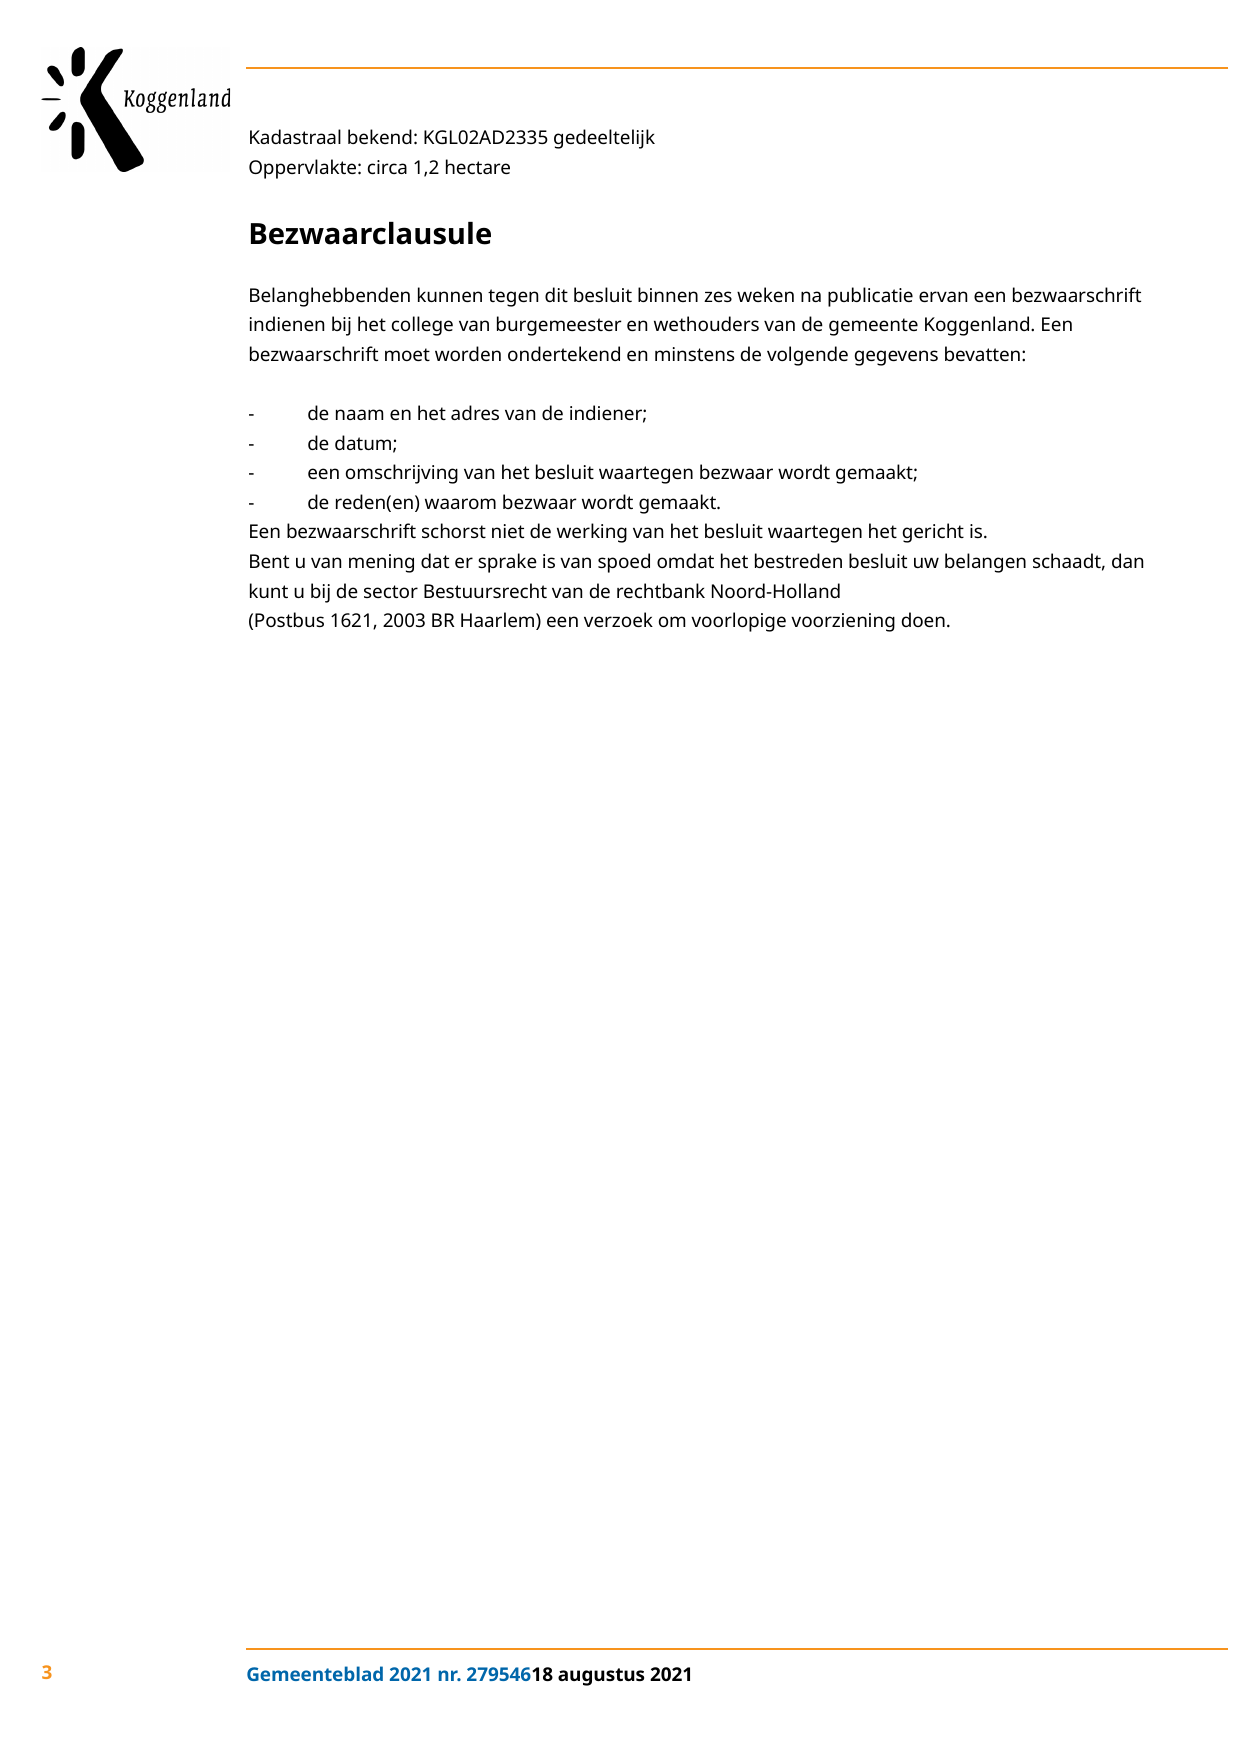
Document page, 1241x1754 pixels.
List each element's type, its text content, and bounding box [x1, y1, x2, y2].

text Bent u van mening dat er sprake is van spoed omdat het bestreden besluit uw belangen schaadt, dan kunt u bij de sector Bestuursrecht van de rechtbank Noord-Holland [248, 548, 1152, 603]
text Oppervlakte: circa 1,2 hectare [248, 154, 1152, 180]
text Belanghebbenden kunnen tegen dit besluit binnen zes weken na publicatie ervan een bezwaarschrift indienen bij het college van burgemeester en wethouders van de gemeente Koggenland. Een bezwaarschrift moet worden ondertekend en minstens de volgende gegevens bevatten: [248, 282, 1152, 367]
text Bezwaarclausule [248, 213, 1152, 253]
text Kadastraal bekend: KGL02AD2335 gedeeltelijk [248, 124, 1152, 150]
picture [41, 47, 231, 172]
list de naam en het adres van de indiener; [248, 400, 1152, 426]
text (Postbus 1621, 2003 BR Haarlem) een verzoek om voorlopige voorziening doen. [248, 607, 1152, 633]
list de reden(en) waarom bezwaar wordt gemaakt. [248, 489, 1152, 515]
text Een bezwaarschrift schorst niet de werking van het besluit waartegen het gericht is. [248, 519, 1152, 544]
list de datum; [248, 430, 1152, 456]
list een omschrijving van het besluit waartegen bezwaar wordt gemaakt; [248, 459, 1152, 485]
